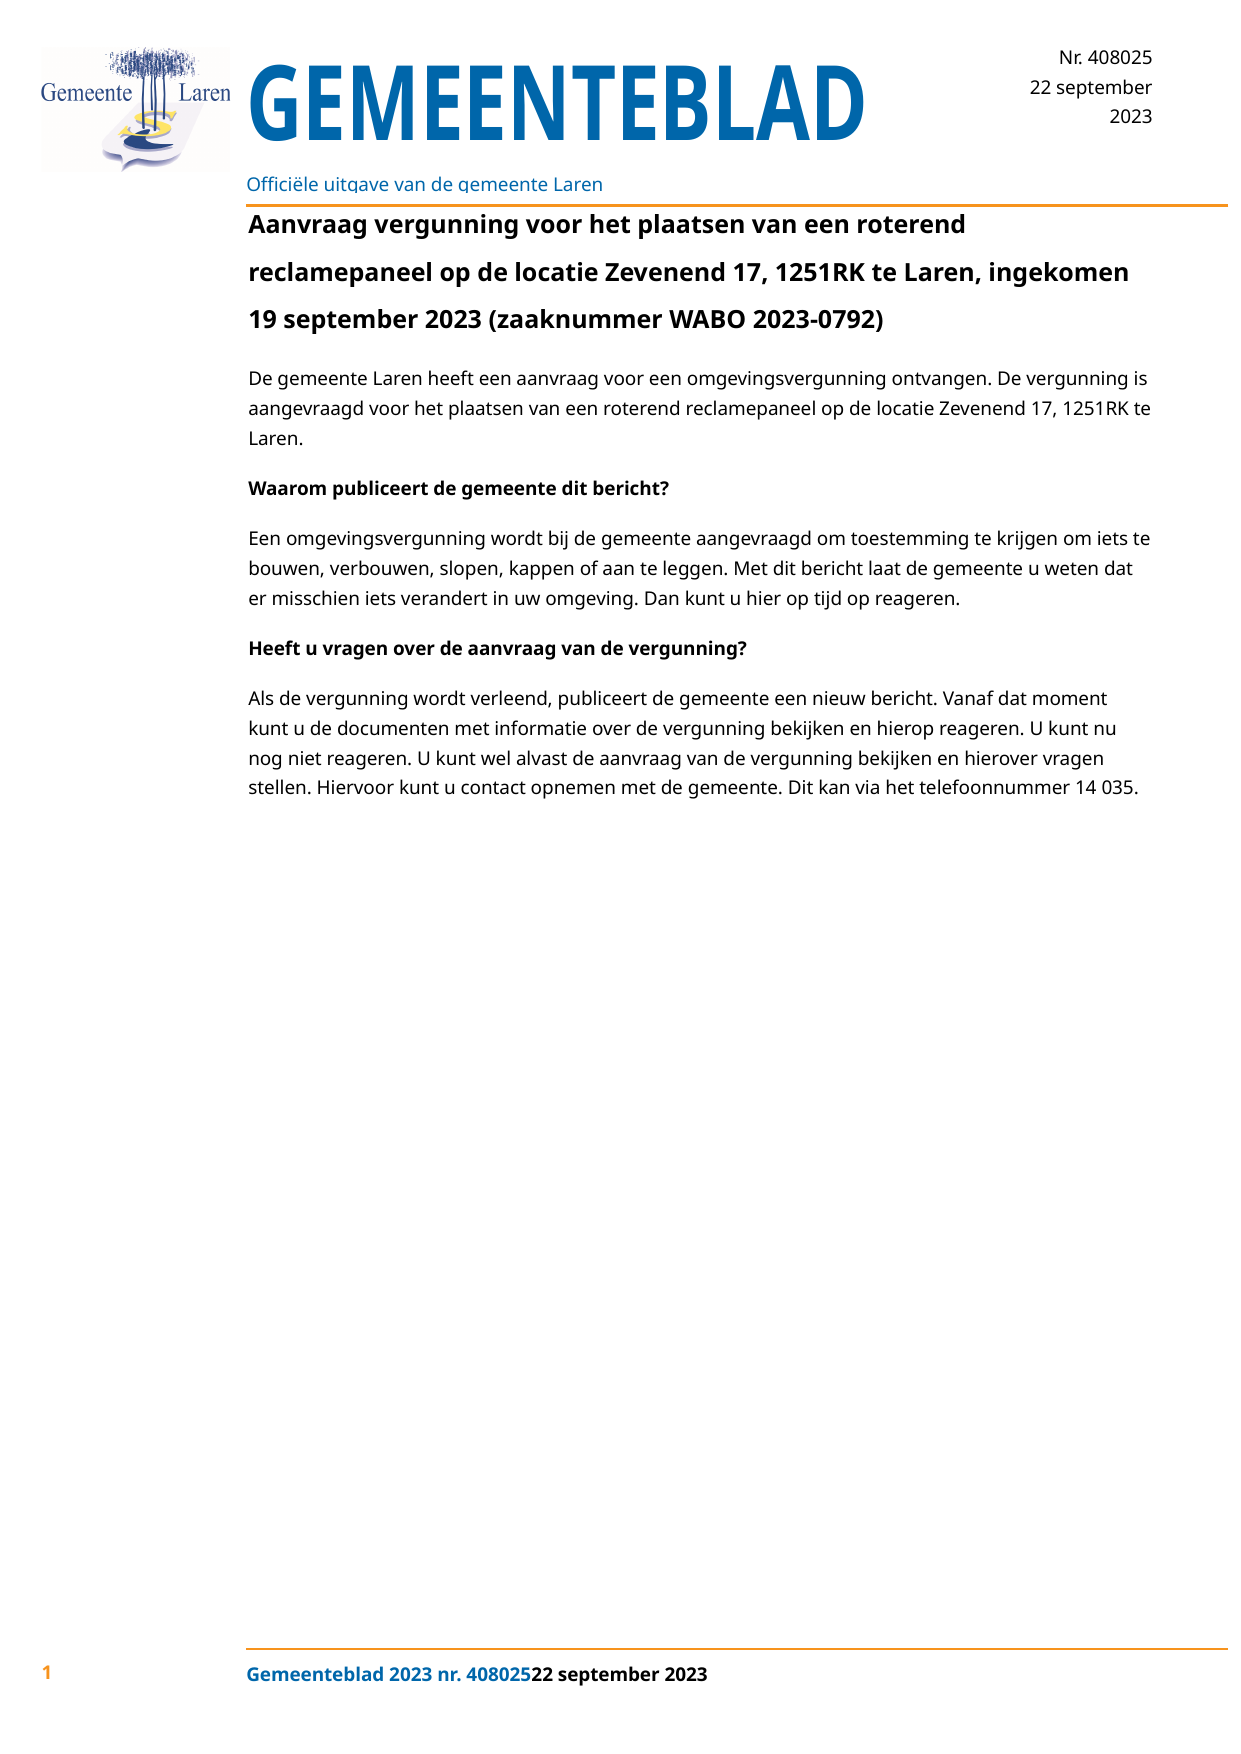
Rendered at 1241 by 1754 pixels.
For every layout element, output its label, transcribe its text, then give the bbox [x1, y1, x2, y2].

picture [41, 47, 231, 172]
text Waarom publiceert de gemeente dit bericht? [248, 475, 1152, 501]
text De gemeente Laren heeft een aanvraag voor een omgevingsvergunning ontvangen. De vergunning is aangevraagd voor het plaatsen van een roterend reclamepaneel op de locatie Zevenend 17, 1251RK te Laren. [248, 366, 1152, 450]
text Een omgevingsvergunning wordt bij de gemeente aangevraagd om toestemming te krijgen om iets te bouwen, verbouwen, slopen, kappen of aan te leggen. Met dit bericht laat de gemeente u weten dat er misschien iets verandert in uw omgeving. Dan kunt u hier op tijd op reageren. [248, 526, 1152, 610]
text Heeft u vragen over de aanvraag van de vergunning? [248, 635, 1152, 661]
text Aanvraag vergunning voor het plaatsen van een roterend reclamepaneel op de locatie Zevenend 17, 1251RK te Laren, ingekomen 19 september 2023 (zaaknummer WABO 2023-0792) [248, 207, 1152, 336]
text Als de vergunning wordt verleend, publiceert de gemeente een nieuw bericht. Vanaf dat moment kunt u de documenten met informatie over de vergunning bekijken en hierop reageren. U kunt nu nog niet reageren. U kunt wel alvast de aanvraag van de vergunning bekijken en hierover vragen stellen. Hiervoor kunt u contact opnemen met de gemeente. Dit kan via het telefoonnummer 14 035. [248, 686, 1152, 800]
